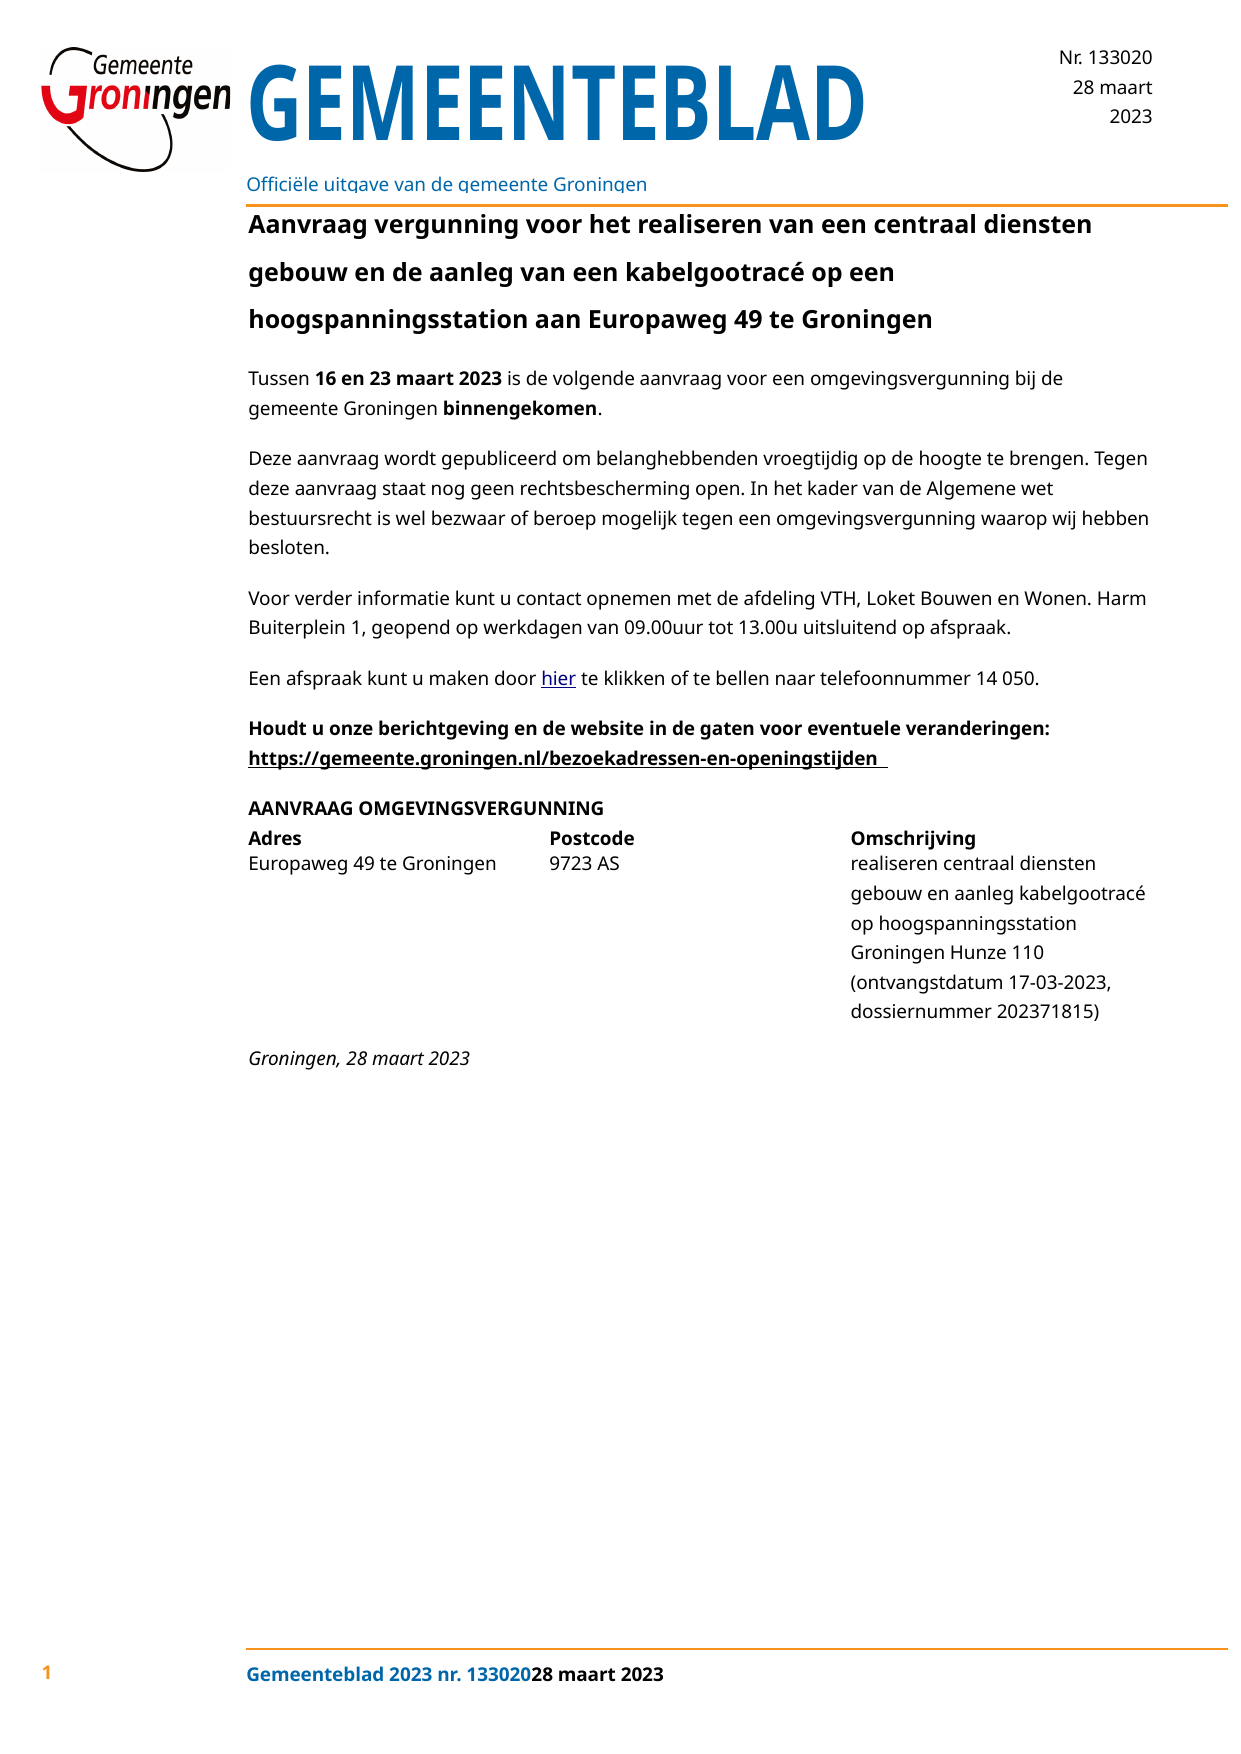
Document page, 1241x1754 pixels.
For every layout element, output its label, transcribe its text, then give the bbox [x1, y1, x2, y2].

text Deze aanvraag wordt gepubliceerd om belanghebbenden vroegtijdig op de hoogte te brengen. Tegen deze aanvraag staat nog geen rechtsbescherming open. In het kader van de Algemene wet bestuursrecht is wel bezwaar of beroep mogelijk tegen een omgevingsvergunning waarop wij hebben besloten. [248, 446, 1152, 560]
text Voor verder informatie kunt u contact opnemen met de afdeling VTH, Loket Bouwen en Wonen. Harm Buiterplein 1, geopend op werkdagen van 09.00uur tot 13.00u uitsluitend op afspraak. [248, 585, 1152, 640]
table_header Omschrijving [850, 825, 1152, 851]
table_cell 9723 AS [549, 851, 850, 1024]
table_header Adres [248, 825, 549, 851]
table_cell Europaweg 49 te Groningen [248, 851, 549, 1024]
text Aanvraag vergunning voor het realiseren van een centraal diensten gebouw en de aanleg van een kabelgootracé op een hoogspanningsstation aan Europaweg 49 te Groningen [248, 207, 1152, 336]
table_header Postcode [549, 825, 850, 851]
text Groningen, 28 maart 2023 [248, 1046, 1152, 1071]
text Houdt u onze berichtgeving en de website in de gaten voor eventuele veranderingen: https://gemeente.groningen.nl/bezoekadressen-en-openingstijden [248, 715, 1152, 770]
text Tussen 16 en 23 maart 2023 is de volgende aanvraag voor een omgevingsvergunning bij de gemeente Groningen binnengekomen. [248, 366, 1152, 421]
table_cell realiseren centraal diensten gebouw en aanleg kabelgootracé op hoogspanningsstation Groningen Hunze 110 (ontvangstdatum 17-03-2023, dossiernummer 202371815) [850, 851, 1152, 1024]
text Een afspraak kunt u maken door hier te klikken of te bellen naar telefoonnummer 14 050. [248, 665, 1152, 690]
text AANVRAAG OMGEVINGSVERGUNNING [248, 795, 1152, 821]
picture [41, 47, 231, 172]
